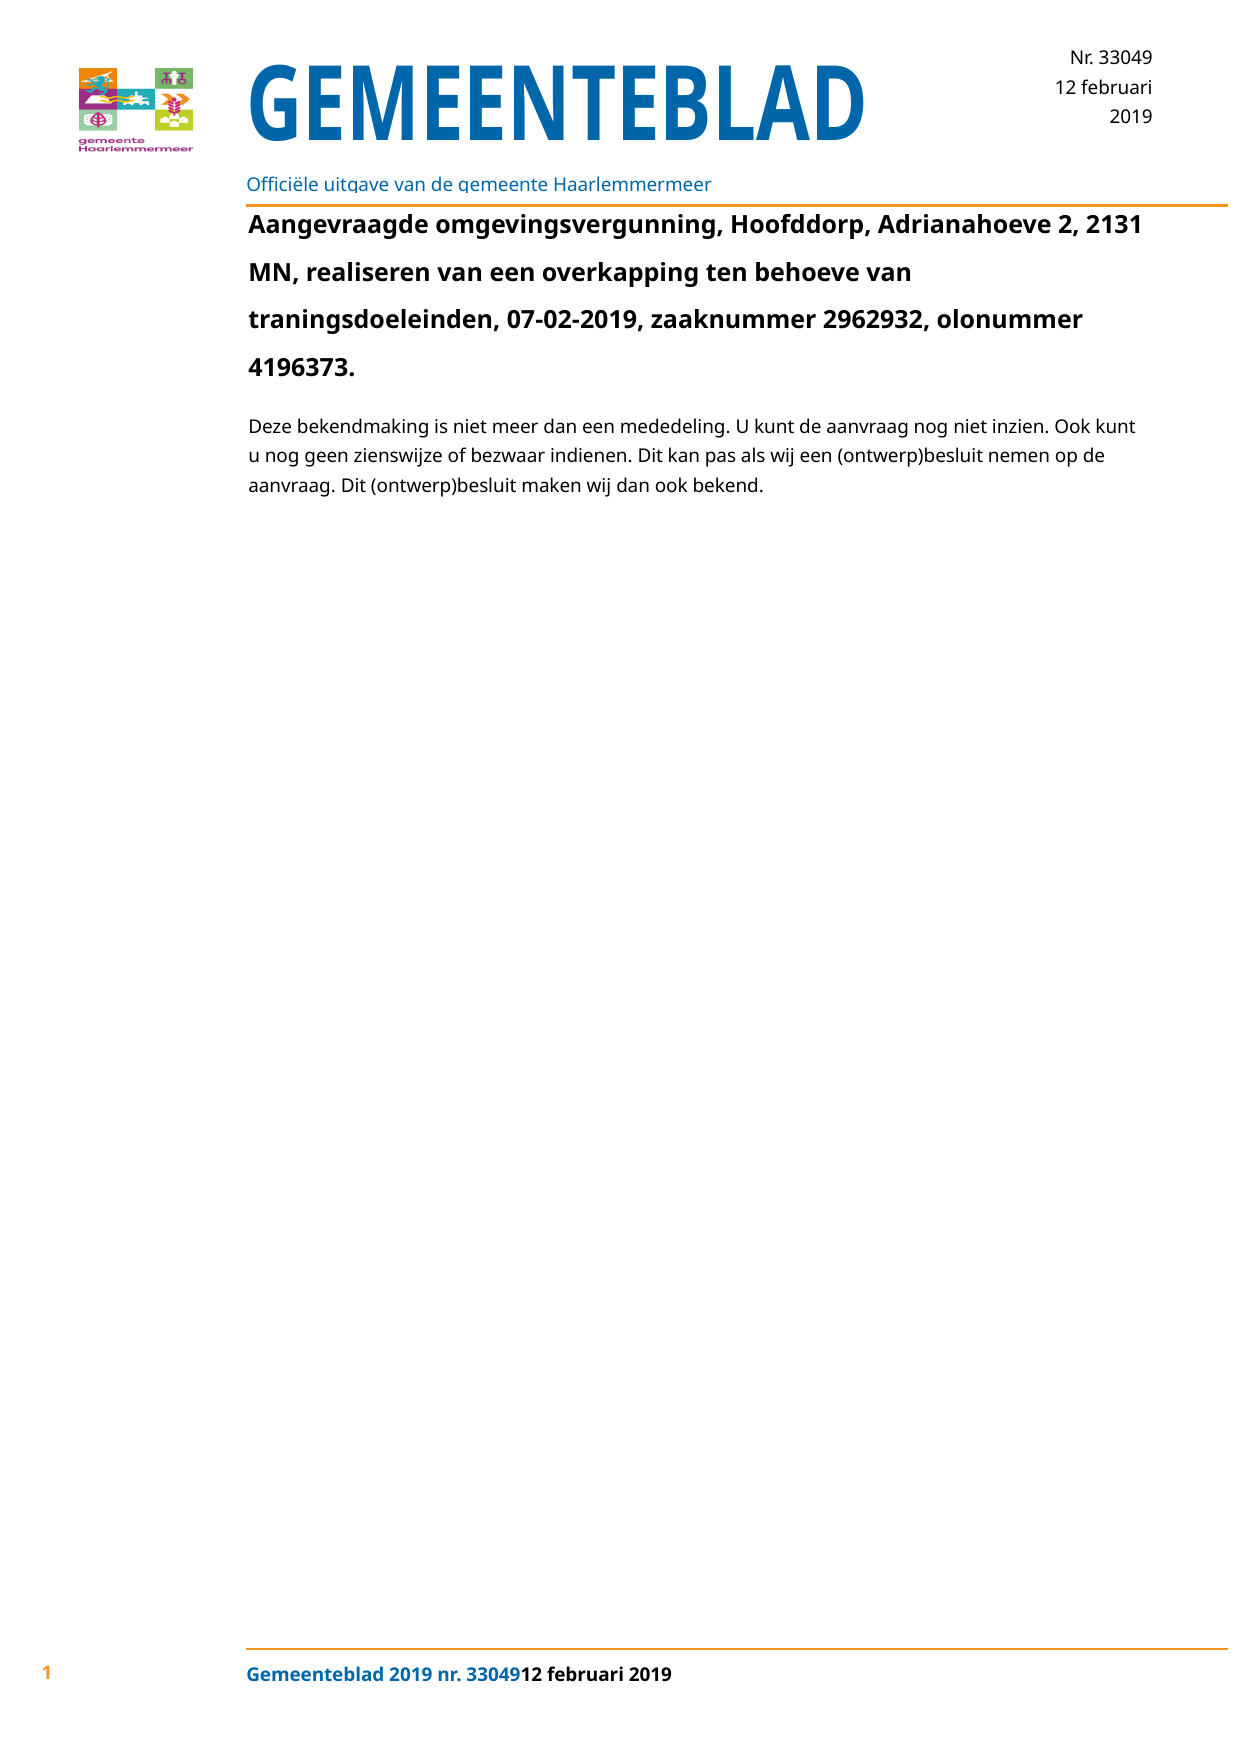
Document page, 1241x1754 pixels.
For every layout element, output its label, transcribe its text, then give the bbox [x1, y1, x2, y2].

text Aangevraagde omgevingsvergunning, Hoofddorp, Adrianahoeve 2, 2131 MN, realiseren van een overkapping ten behoeve van traningsdoeleinden, 07-02-2019, zaaknummer 2962932, olonummer 4196373. [248, 207, 1152, 384]
text Deze bekendmaking is niet meer dan een mededeling. U kunt de aanvraag nog niet inzien. Ook kunt u nog geen zienswijze of bezwaar indienen. Dit kan pas als wij een (ontwerp)besluit nemen op de aanvraag. Dit (ontwerp)besluit maken wij dan ook bekend. [248, 413, 1152, 498]
picture [41, 47, 231, 172]
